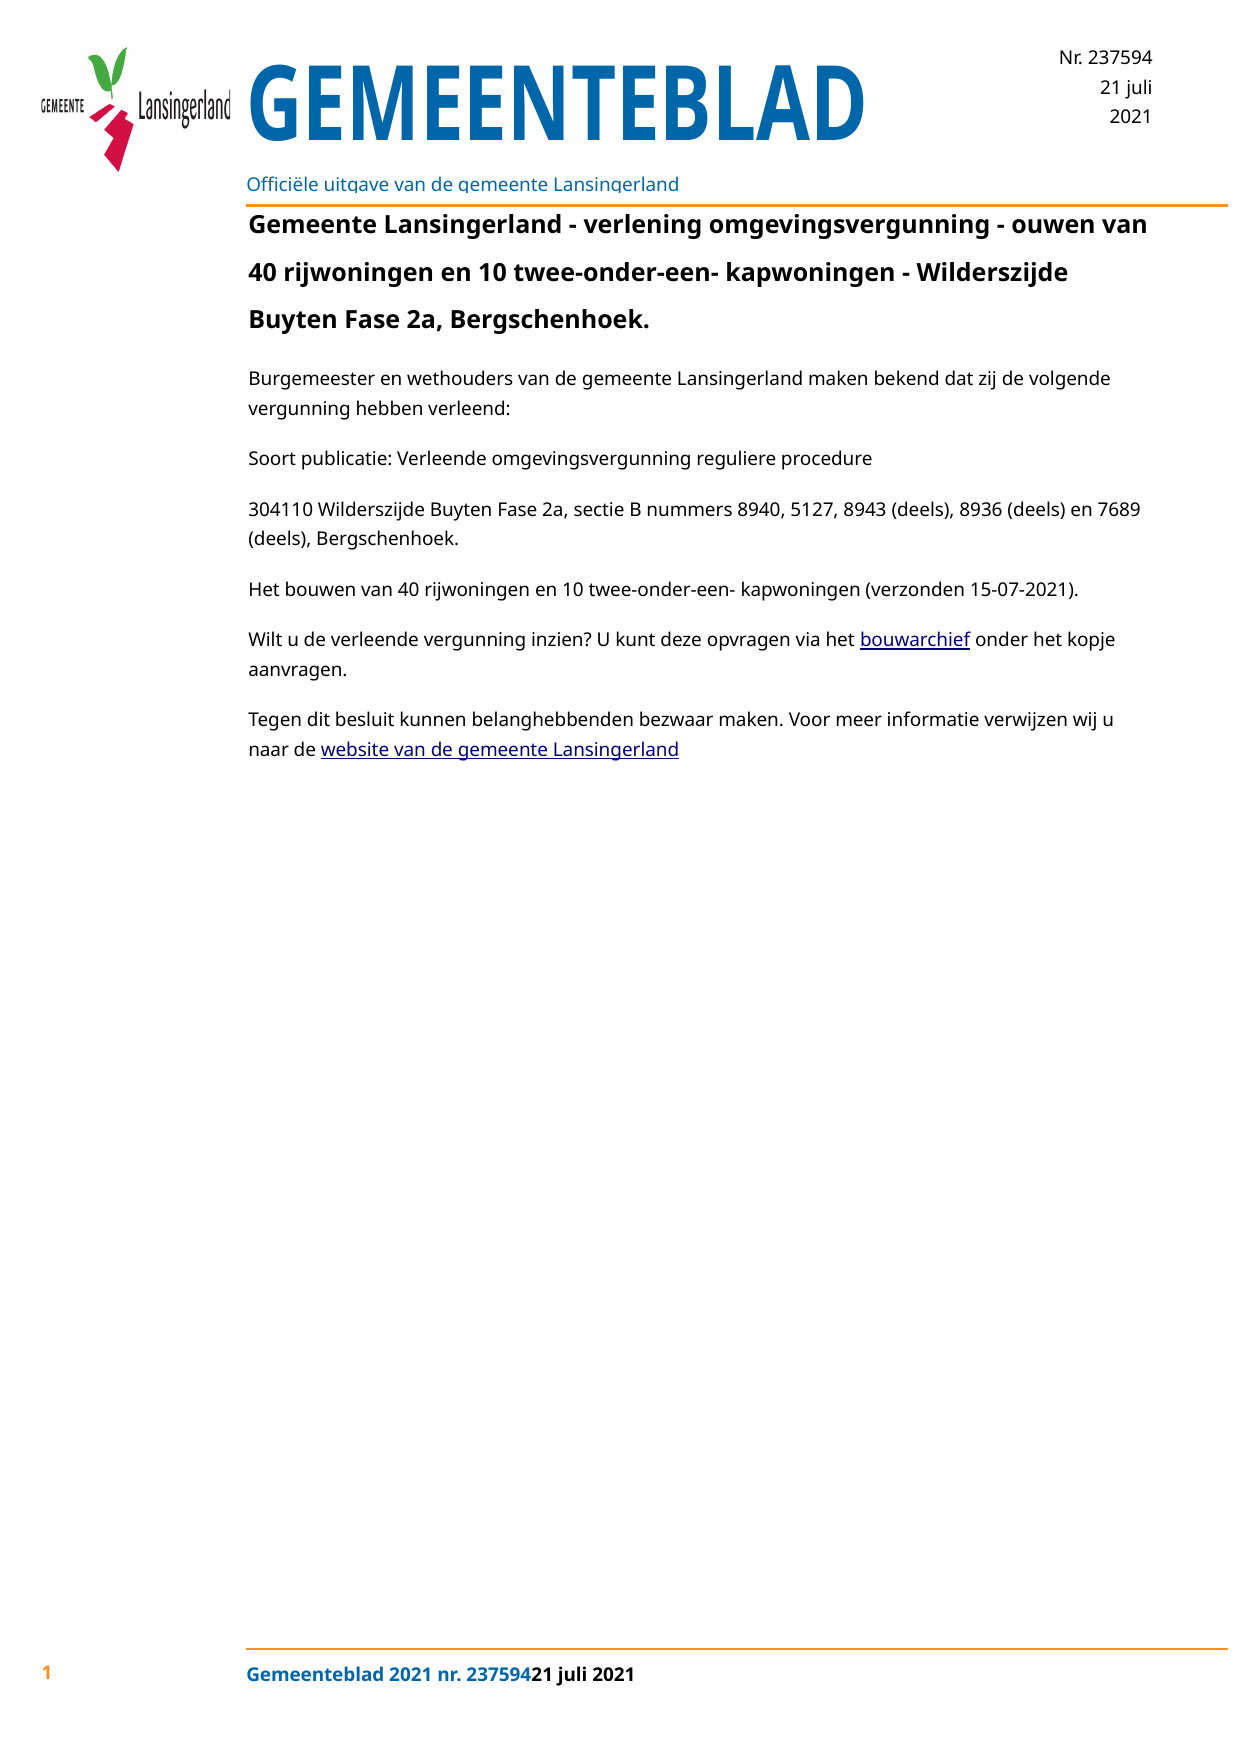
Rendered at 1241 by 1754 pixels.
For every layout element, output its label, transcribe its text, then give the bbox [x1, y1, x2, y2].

text Wilt u de verleende vergunning inzien? U kunt deze opvragen via het bouwarchief onder het kopje aanvragen. [248, 626, 1152, 682]
text 304110 Wilderszijde Buyten Fase 2a, sectie B nummers 8940, 5127, 8943 (deels), 8936 (deels) en 7689 (deels), Bergschenhoek. [248, 496, 1152, 551]
text Tegen dit besluit kunnen belanghebbenden bezwaar maken. Voor meer informatie verwijzen wij u naar de website van de gemeente Lansingerland [248, 706, 1152, 762]
text Het bouwen van 40 rijwoningen en 10 twee-onder-een- kapwoningen (verzonden 15-07-2021). [248, 576, 1152, 602]
text Burgemeester en wethouders van de gemeente Lansingerland maken bekend dat zij de volgende vergunning hebben verleend: [248, 366, 1152, 421]
picture [41, 47, 231, 172]
text Soort publicatie: Verleende omgevingsvergunning reguliere procedure [248, 446, 1152, 471]
text Gemeente Lansingerland - verlening omgevingsvergunning - ouwen van 40 rijwoningen en 10 twee-onder-een- kapwoningen - Wilderszijde Buyten Fase 2a, Bergschenhoek. [248, 207, 1152, 336]
